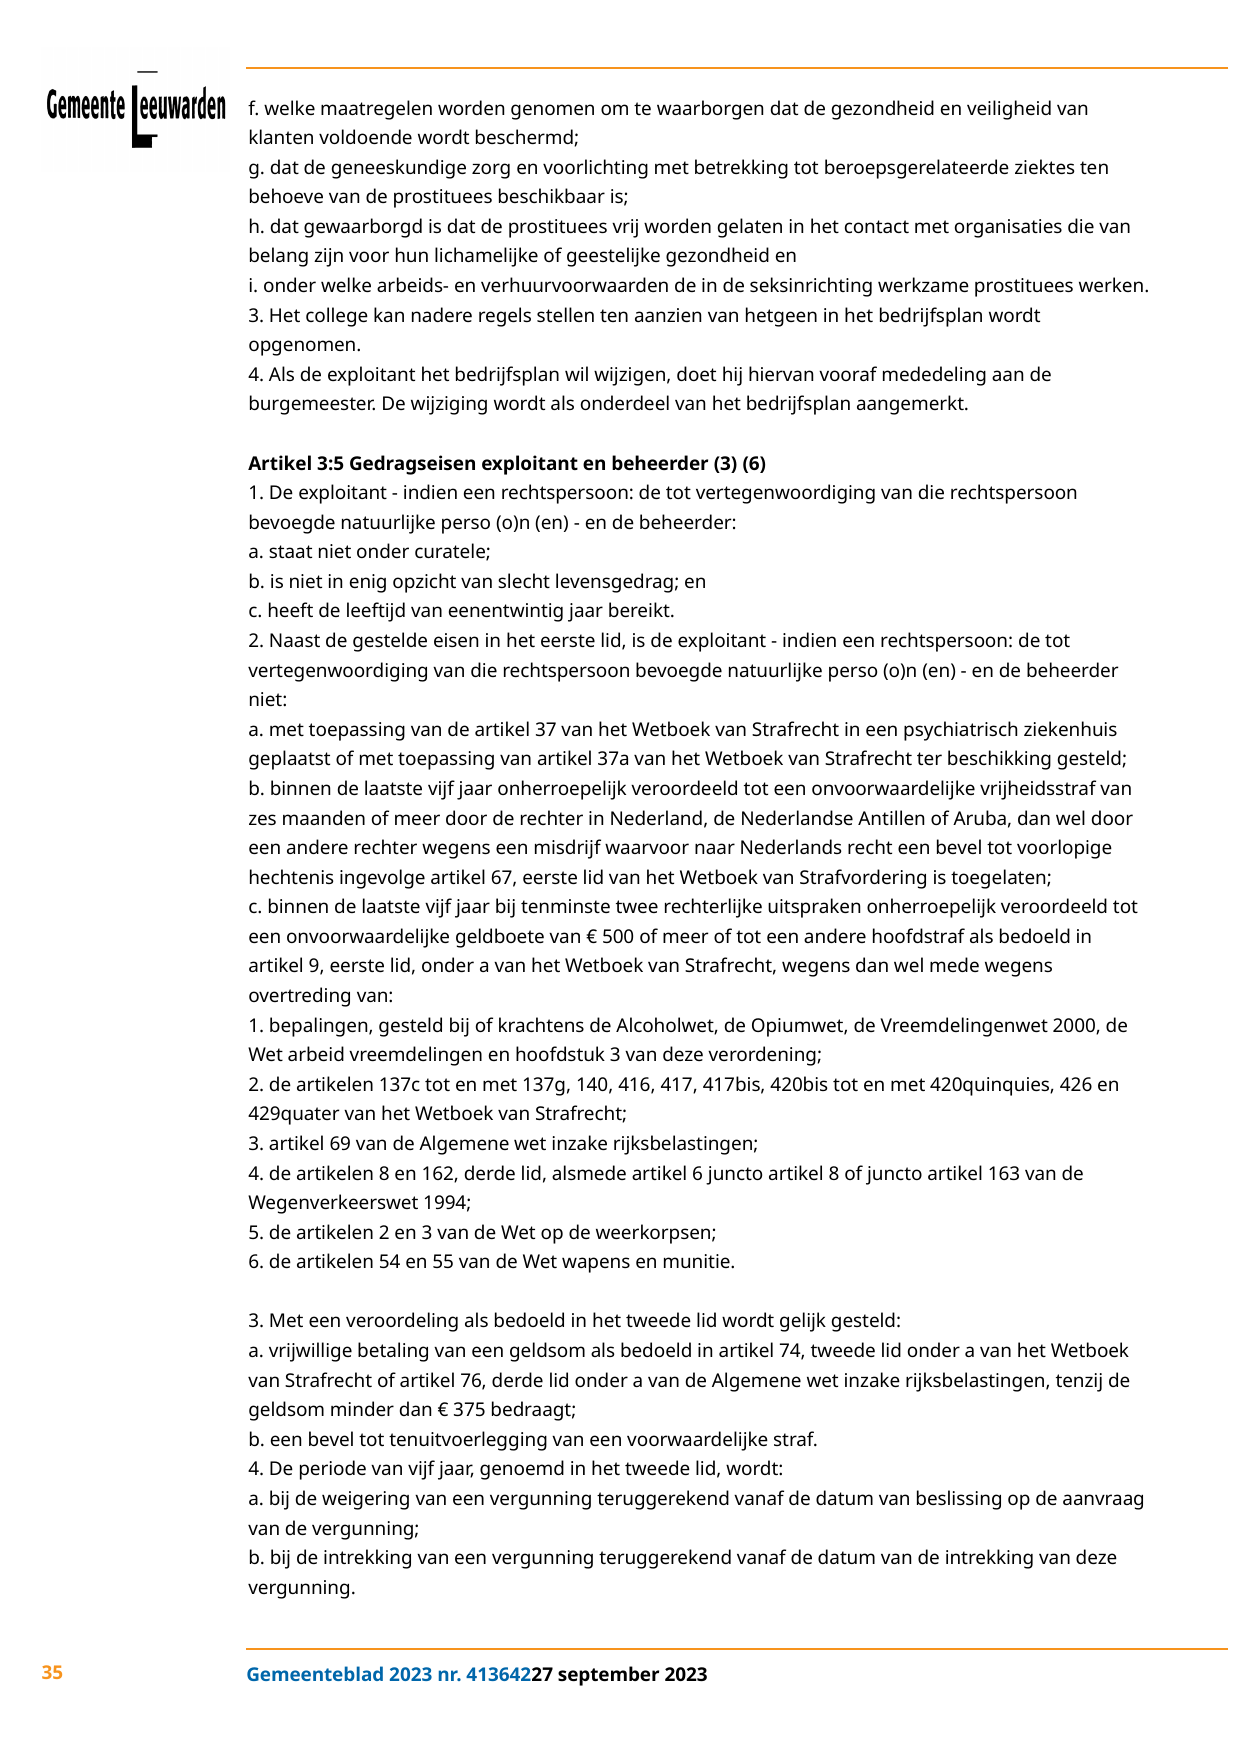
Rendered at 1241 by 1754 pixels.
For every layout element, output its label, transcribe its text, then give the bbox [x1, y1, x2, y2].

text 3. artikel 69 van de Algemene wet inzake rijksbelastingen; [248, 1130, 1152, 1156]
text 5. de artikelen 2 en 3 van de Wet op de weerkorpsen; [248, 1219, 1152, 1245]
picture [41, 47, 231, 172]
text 6. de artikelen 54 en 55 van de Wet wapens en munitie. [248, 1248, 1152, 1274]
text b. is niet in enig opzicht van slecht levensgedrag; en [248, 568, 1152, 594]
text b. bij de intrekking van een vergunning teruggerekend vanaf de datum van de intrekking van deze vergunning. [248, 1544, 1152, 1600]
text i. onder welke arbeids- en verhuurvoorwaarden de in de seksinrichting werkzame prostituees werken. [248, 272, 1152, 298]
text 1. bepalingen, gesteld bij of krachtens de Alcoholwet, de Opiumwet, de Vreemdelingenwet 2000, de Wet arbeid vreemdelingen en hoofdstuk 3 van deze verordening; [248, 1012, 1152, 1067]
text g. dat de geneeskundige zorg en voorlichting met betrekking tot beroepsgerelateerde ziektes ten behoeve van de prostituees beschikbaar is; [248, 154, 1152, 209]
text Artikel 3:5 Gedragseisen exploitant en beheerder (3) (6) [248, 450, 1152, 476]
text 3. Het college kan nadere regels stellen ten aanzien van hetgeen in het bedrijfsplan wordt opgenomen. [248, 302, 1152, 357]
text a. met toepassing van de artikel 37 van het Wetboek van Strafrecht in een psychiatrisch ziekenhuis geplaatst of met toepassing van artikel 37a van het Wetboek van Strafrecht ter beschikking gesteld; [248, 716, 1152, 771]
text 4. Als de exploitant het bedrijfsplan wil wijzigen, doet hij hiervan vooraf mededeling aan de burgemeester. De wijziging wordt als onderdeel van het bedrijfsplan aangemerkt. [248, 361, 1152, 416]
text h. dat gewaarborgd is dat de prostituees vrij worden gelaten in het contact met organisaties die van belang zijn voor hun lichamelijke of geestelijke gezondheid en [248, 213, 1152, 268]
text a. staat niet onder curatele; [248, 538, 1152, 564]
text c. heeft de leeftijd van eenentwintig jaar bereikt. [248, 598, 1152, 623]
text 4. De periode van vijf jaar, genoemd in het tweede lid, wordt: [248, 1456, 1152, 1481]
text b. een bevel tot tenuitvoerlegging van een voorwaardelijke straf. [248, 1426, 1152, 1452]
text 4. de artikelen 8 en 162, derde lid, alsmede artikel 6 juncto artikel 8 of juncto artikel 163 van de Wegenverkeerswet 1994; [248, 1160, 1152, 1215]
text 1. De exploitant - indien een rechtspersoon: de tot vertegenwoordiging van die rechtspersoon bevoegde natuurlijke perso (o)n (en) - en de beheerder: [248, 479, 1152, 535]
text a. bij de weigering van een vergunning teruggerekend vanaf de datum van beslissing op de aanvraag van de vergunning; [248, 1485, 1152, 1541]
text c. binnen de laatste vijf jaar bij tenminste twee rechterlijke uitspraken onherroepelijk veroordeeld tot een onvoorwaardelijke geldboete van € 500 of meer of tot een andere hoofdstraf als bedoeld in artikel 9, eerste lid, onder a van het Wetboek van Strafrecht, wegens dan wel mede wegens overtreding van: [248, 893, 1152, 1008]
text 2. Naast de gestelde eisen in het eerste lid, is de exploitant - indien een rechtspersoon: de tot vertegenwoordiging van die rechtspersoon bevoegde natuurlijke perso (o)n (en) - en de beheerder niet: [248, 627, 1152, 712]
text 2. de artikelen 137c tot en met 137g, 140, 416, 417, 417bis, 420bis tot en met 420quinquies, 426 en 429quater van het Wetboek van Strafrecht; [248, 1071, 1152, 1126]
text b. binnen de laatste vijf jaar onherroepelijk veroordeeld tot een onvoorwaardelijke vrijheidsstraf van zes maanden of meer door de rechter in Nederland, de Nederlandse Antillen of Aruba, dan wel door een andere rechter wegens een misdrijf waarvoor naar Nederlands recht een bevel tot voorlopige hechtenis ingevolge artikel 67, eerste lid van het Wetboek van Strafvordering is toegelaten; [248, 775, 1152, 890]
text a. vrijwillige betaling van een geldsom als bedoeld in artikel 74, tweede lid onder a van het Wetboek van Strafrecht of artikel 76, derde lid onder a van de Algemene wet inzake rijksbelastingen, tenzij de geldsom minder dan € 375 bedraagt; [248, 1337, 1152, 1422]
text f. welke maatregelen worden genomen om te waarborgen dat de gezondheid en veiligheid van klanten voldoende wordt beschermd; [248, 95, 1152, 150]
text 3. Met een veroordeling als bedoeld in het tweede lid wordt gelijk gesteld: [248, 1308, 1152, 1333]
